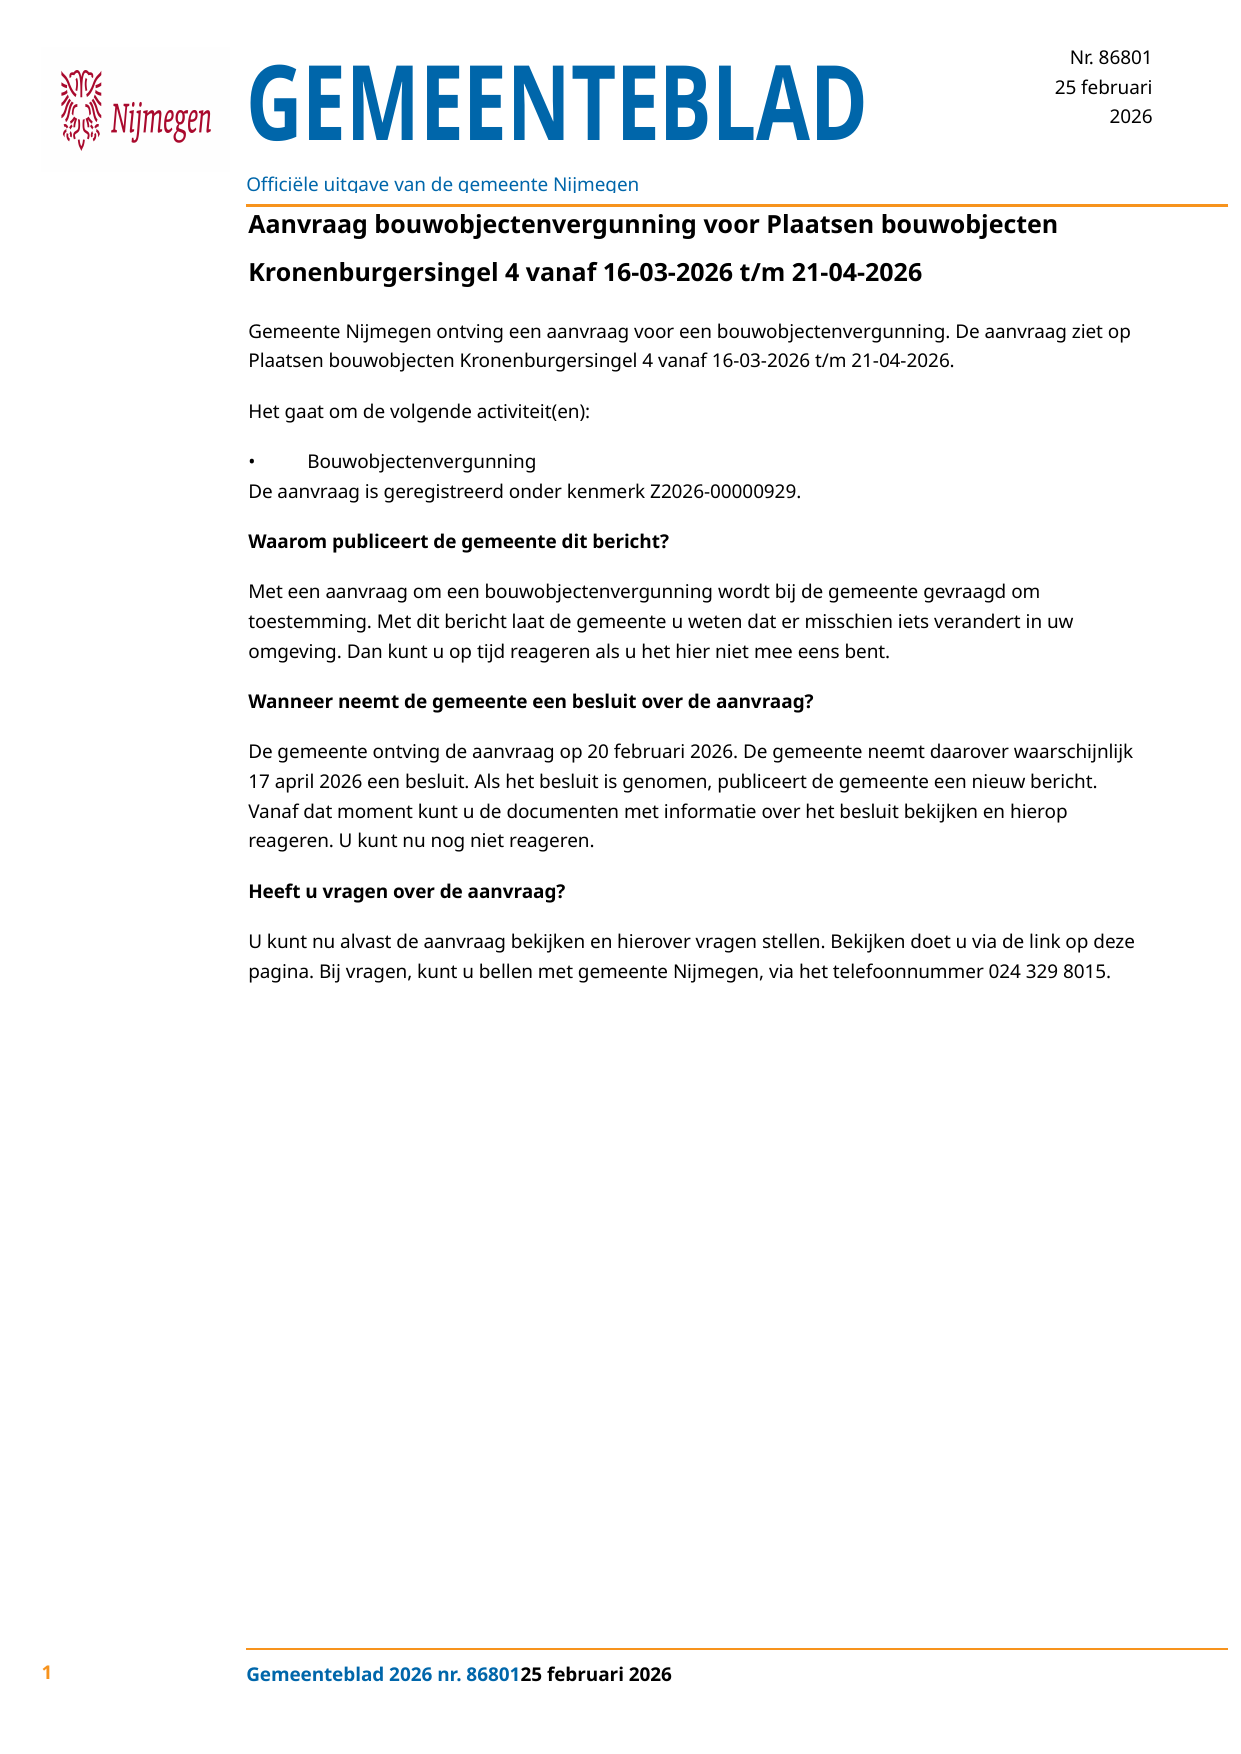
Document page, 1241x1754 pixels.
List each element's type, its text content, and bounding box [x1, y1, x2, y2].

text Gemeente Nijmegen ontving een aanvraag voor een bouwobjectenvergunning. De aanvraag ziet op Plaatsen bouwobjecten Kronenburgersingel 4 vanaf 16-03-2026 t/m 21-04-2026. [248, 318, 1152, 373]
text U kunt nu alvast de aanvraag bekijken en hierover vragen stellen. Bekijken doet u via de link op deze pagina. Bij vragen, kunt u bellen met gemeente Nijmegen, via het telefoonnummer 024 329 8015. [248, 928, 1152, 984]
picture [41, 47, 231, 172]
text Heeft u vragen over de aanvraag? [248, 878, 1152, 904]
text Waarom publiceert de gemeente dit bericht? [248, 528, 1152, 554]
text Met een aanvraag om een bouwobjectenvergunning wordt bij de gemeente gevraagd om toestemming. Met dit bericht laat de gemeente u weten dat er misschien iets verandert in uw omgeving. Dan kunt u op tijd reageren als u het hier niet mee eens bent. [248, 579, 1152, 664]
list Bouwobjectenvergunning [248, 448, 1152, 474]
text Aanvraag bouwobjectenvergunning voor Plaatsen bouwobjecten Kronenburgersingel 4 vanaf 16-03-2026 t/m 21-04-2026 [248, 207, 1152, 288]
text De aanvraag is geregistreerd onder kenmerk Z2026-00000929. [248, 478, 1152, 504]
text Het gaat om de volgende activiteit(en): [248, 398, 1152, 424]
text De gemeente ontving de aanvraag op 20 februari 2026. De gemeente neemt daarover waarschijnlijk 17 april 2026 een besluit. Als het besluit is genomen, publiceert de gemeente een nieuw bericht. Vanaf dat moment kunt u de documenten met informatie over het besluit bekijken en hierop reageren. U kunt nu nog niet reageren. [248, 739, 1152, 853]
text Wanneer neemt de gemeente een besluit over de aanvraag? [248, 688, 1152, 714]
